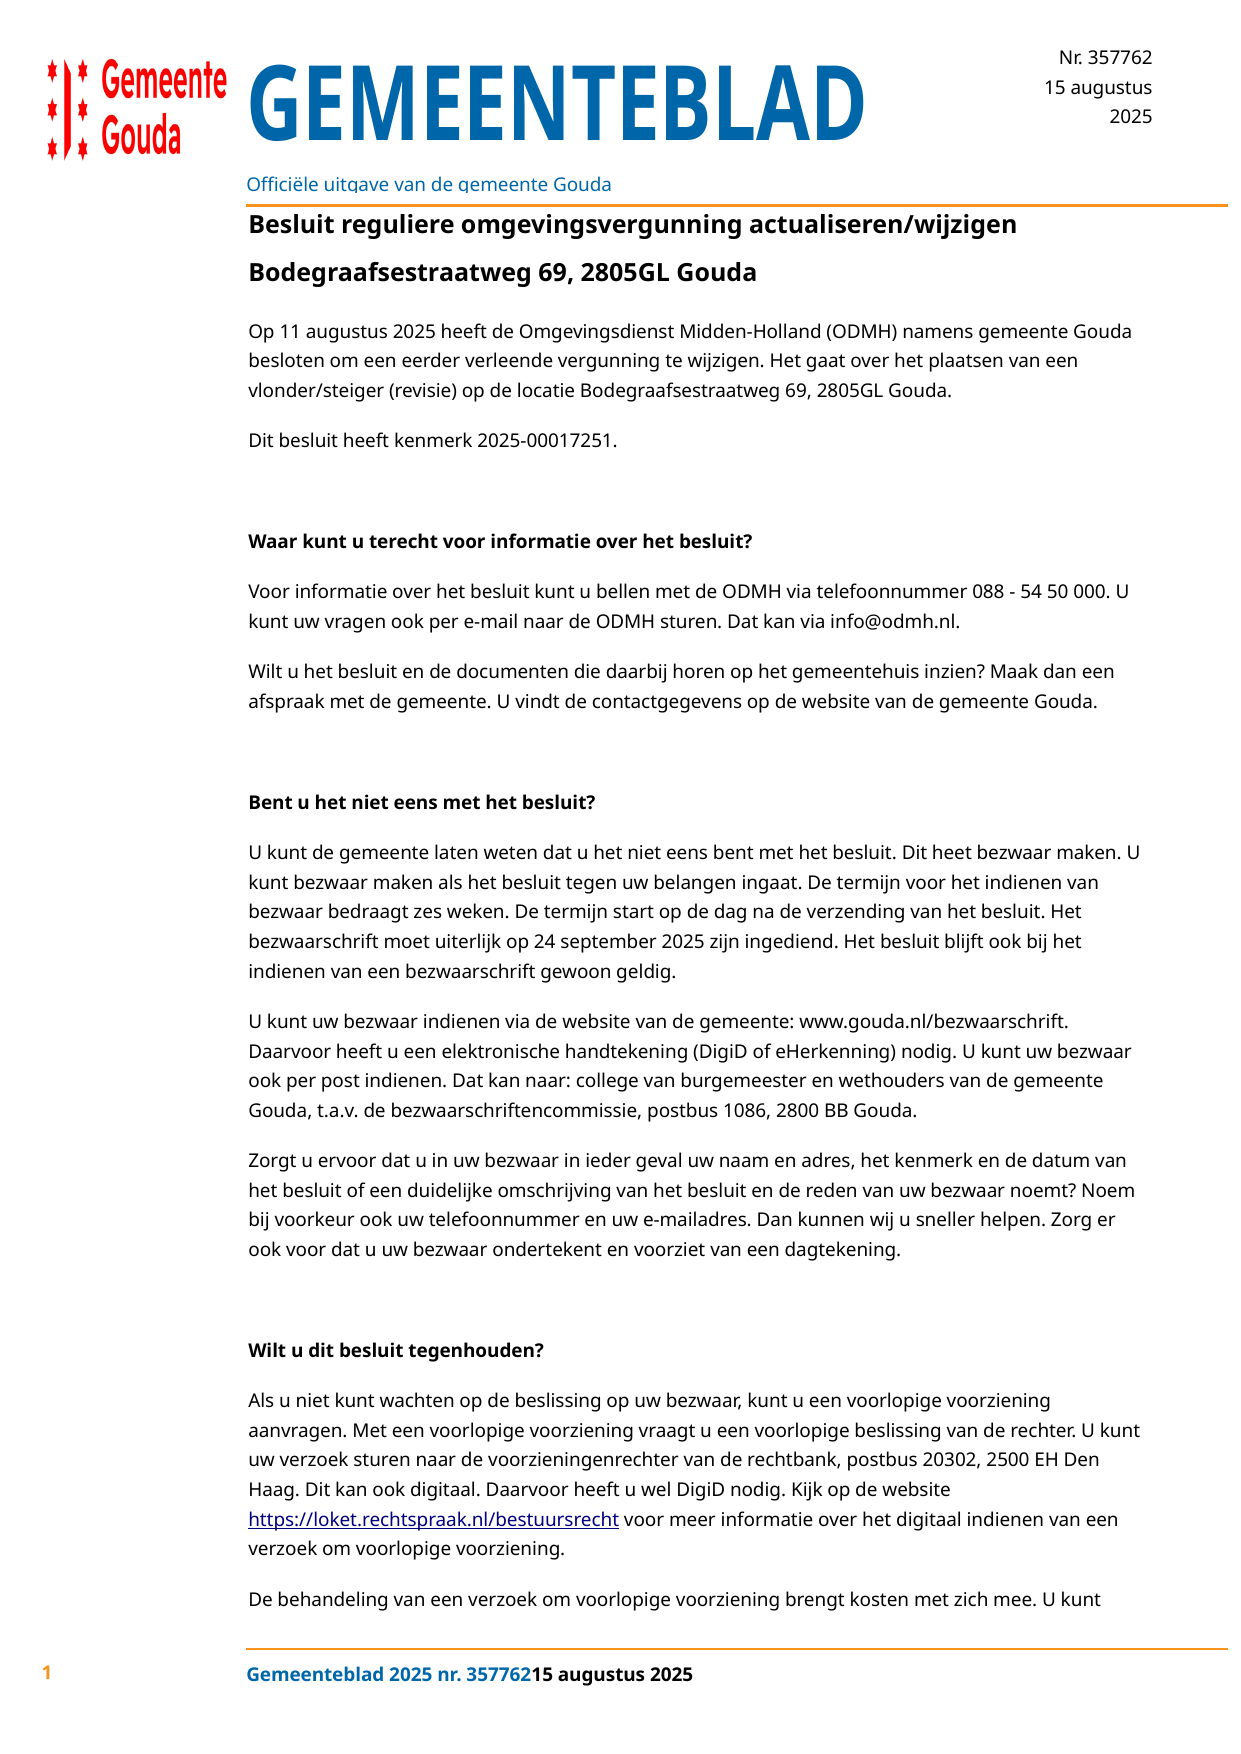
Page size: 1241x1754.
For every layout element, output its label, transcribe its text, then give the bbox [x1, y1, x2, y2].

text Als u niet kunt wachten op de beslissing op uw bezwaar, kunt u een voorlopige voorziening aanvragen. Met een voorlopige voorziening vraagt u een voorlopige beslissing van de rechter. U kunt uw verzoek sturen naar de voorzieningenrechter van de rechtbank, postbus 20302, 2500 EH Den Haag. Dit kan ook digitaal. Daarvoor heeft u wel DigiD nodig. Kijk op de website https://loket.rechtspraak.nl/bestuursrecht voor meer informatie over het digitaal indienen van een verzoek om voorlopige voorziening. [248, 1387, 1152, 1561]
text Waar kunt u terecht voor informatie over het besluit? [248, 528, 1152, 554]
text Zorgt u ervoor dat u in uw bezwaar in ieder geval uw naam en adres, het kenmerk en de datum van het besluit of een duidelijke omschrijving van het besluit en de reden van uw bezwaar noemt? Noem bij voorkeur ook uw telefoonnummer en uw e-mailadres. Dan kunnen wij u sneller helpen. Zorg er ook voor dat u uw bezwaar ondertekent en voorziet van een dagtekening. [248, 1147, 1152, 1262]
text Op 11 augustus 2025 heeft de Omgevingsdienst Midden-Holland (ODMH) namens gemeente Gouda besloten om een eerder verleende vergunning te wijzigen. Het gaat over het plaatsen van een vlonder/steiger (revisie) op de locatie Bodegraafsestraatweg 69, 2805GL Gouda. [248, 318, 1152, 403]
picture [41, 47, 231, 172]
text Dit besluit heeft kenmerk 2025-00017251. [248, 427, 1152, 453]
text Voor informatie over het besluit kunt u bellen met de ODMH via telefoonnummer 088 - 54 50 000. U kunt uw vragen ook per e-mail naar de ODMH sturen. Dat kan via info@odmh.nl. [248, 579, 1152, 634]
text Wilt u het besluit en de documenten die daarbij horen op het gemeentehuis inzien? Maak dan een afspraak met de gemeente. U vindt de contactgegevens op de website van de gemeente Gouda. [248, 659, 1152, 714]
text Bent u het niet eens met het besluit? [248, 789, 1152, 815]
text Wilt u dit besluit tegenhouden? [248, 1337, 1152, 1363]
text Besluit reguliere omgevingsvergunning actualiseren/wijzigen Bodegraafsestraatweg 69, 2805GL Gouda [248, 207, 1152, 288]
text U kunt de gemeente laten weten dat u het niet eens bent met het besluit. Dit heet bezwaar maken. U kunt bezwaar maken als het besluit tegen uw belangen ingaat. De termijn voor het indienen van bezwaar bedraagt zes weken. De termijn start op de dag na de verzending van het besluit. Het bezwaarschrift moet uiterlijk op 24 september 2025 zijn ingediend. Het besluit blijft ook bij het indienen van een bezwaarschrift gewoon geldig. [248, 839, 1152, 984]
text U kunt uw bezwaar indienen via de website van de gemeente: www.gouda.nl/bezwaarschrift. Daarvoor heeft u een elektronische handtekening (DigiD of eHerkenning) nodig. U kunt uw bezwaar ook per post indienen. Dat kan naar: college van burgemeester en wethouders van de gemeente Gouda, t.a.v. de bezwaarschriftencommissie, postbus 1086, 2800 BB Gouda. [248, 1008, 1152, 1123]
text De behandeling van een verzoek om voorlopige voorziening brengt kosten met zich mee. U kunt [248, 1586, 1152, 1612]
